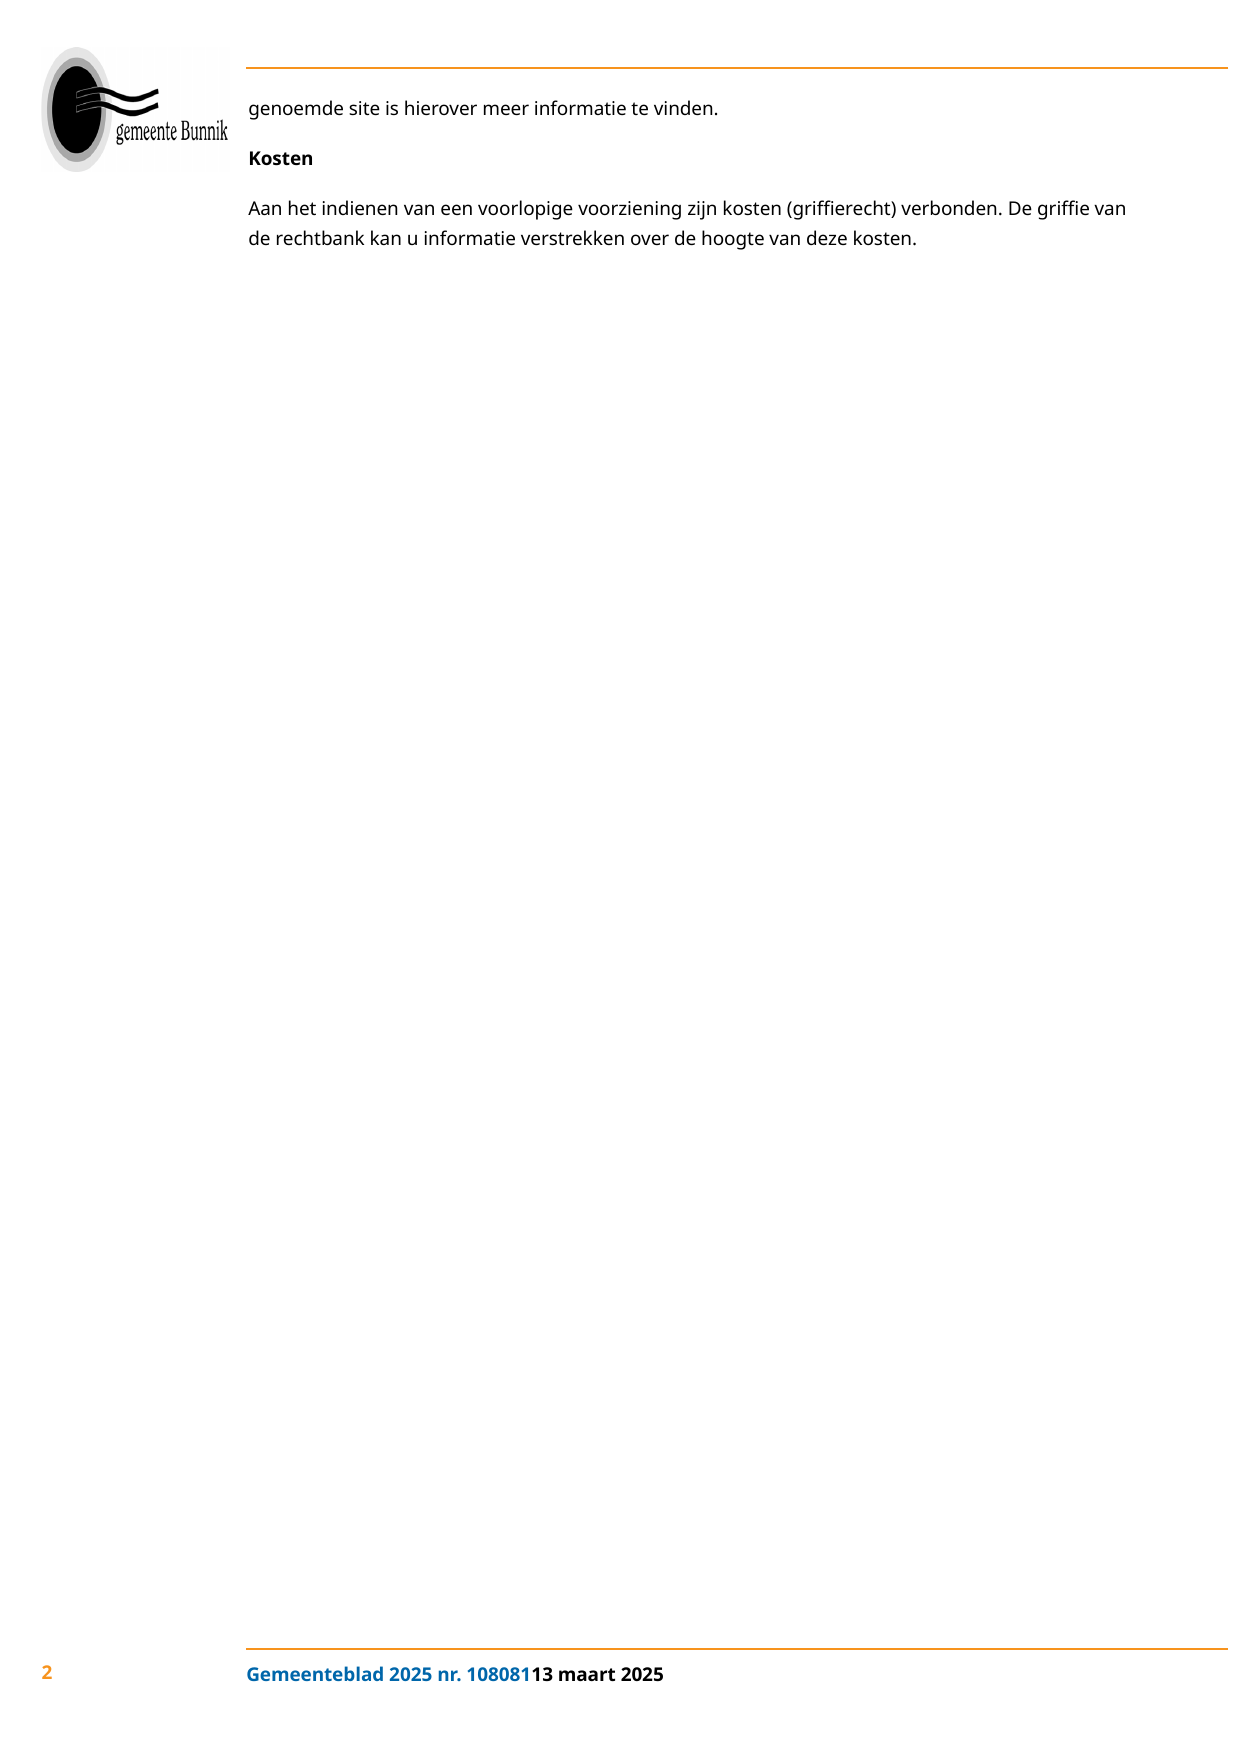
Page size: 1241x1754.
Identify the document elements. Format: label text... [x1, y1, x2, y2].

text Kosten [248, 145, 1152, 171]
text genoemde site is hierover meer informatie te vinden. [248, 95, 1152, 121]
text Aan het indienen van een voorlopige voorziening zijn kosten (griffierecht) verbonden. De griffie van de rechtbank kan u informatie verstrekken over de hoogte van deze kosten. [248, 196, 1152, 251]
picture [41, 47, 231, 172]
